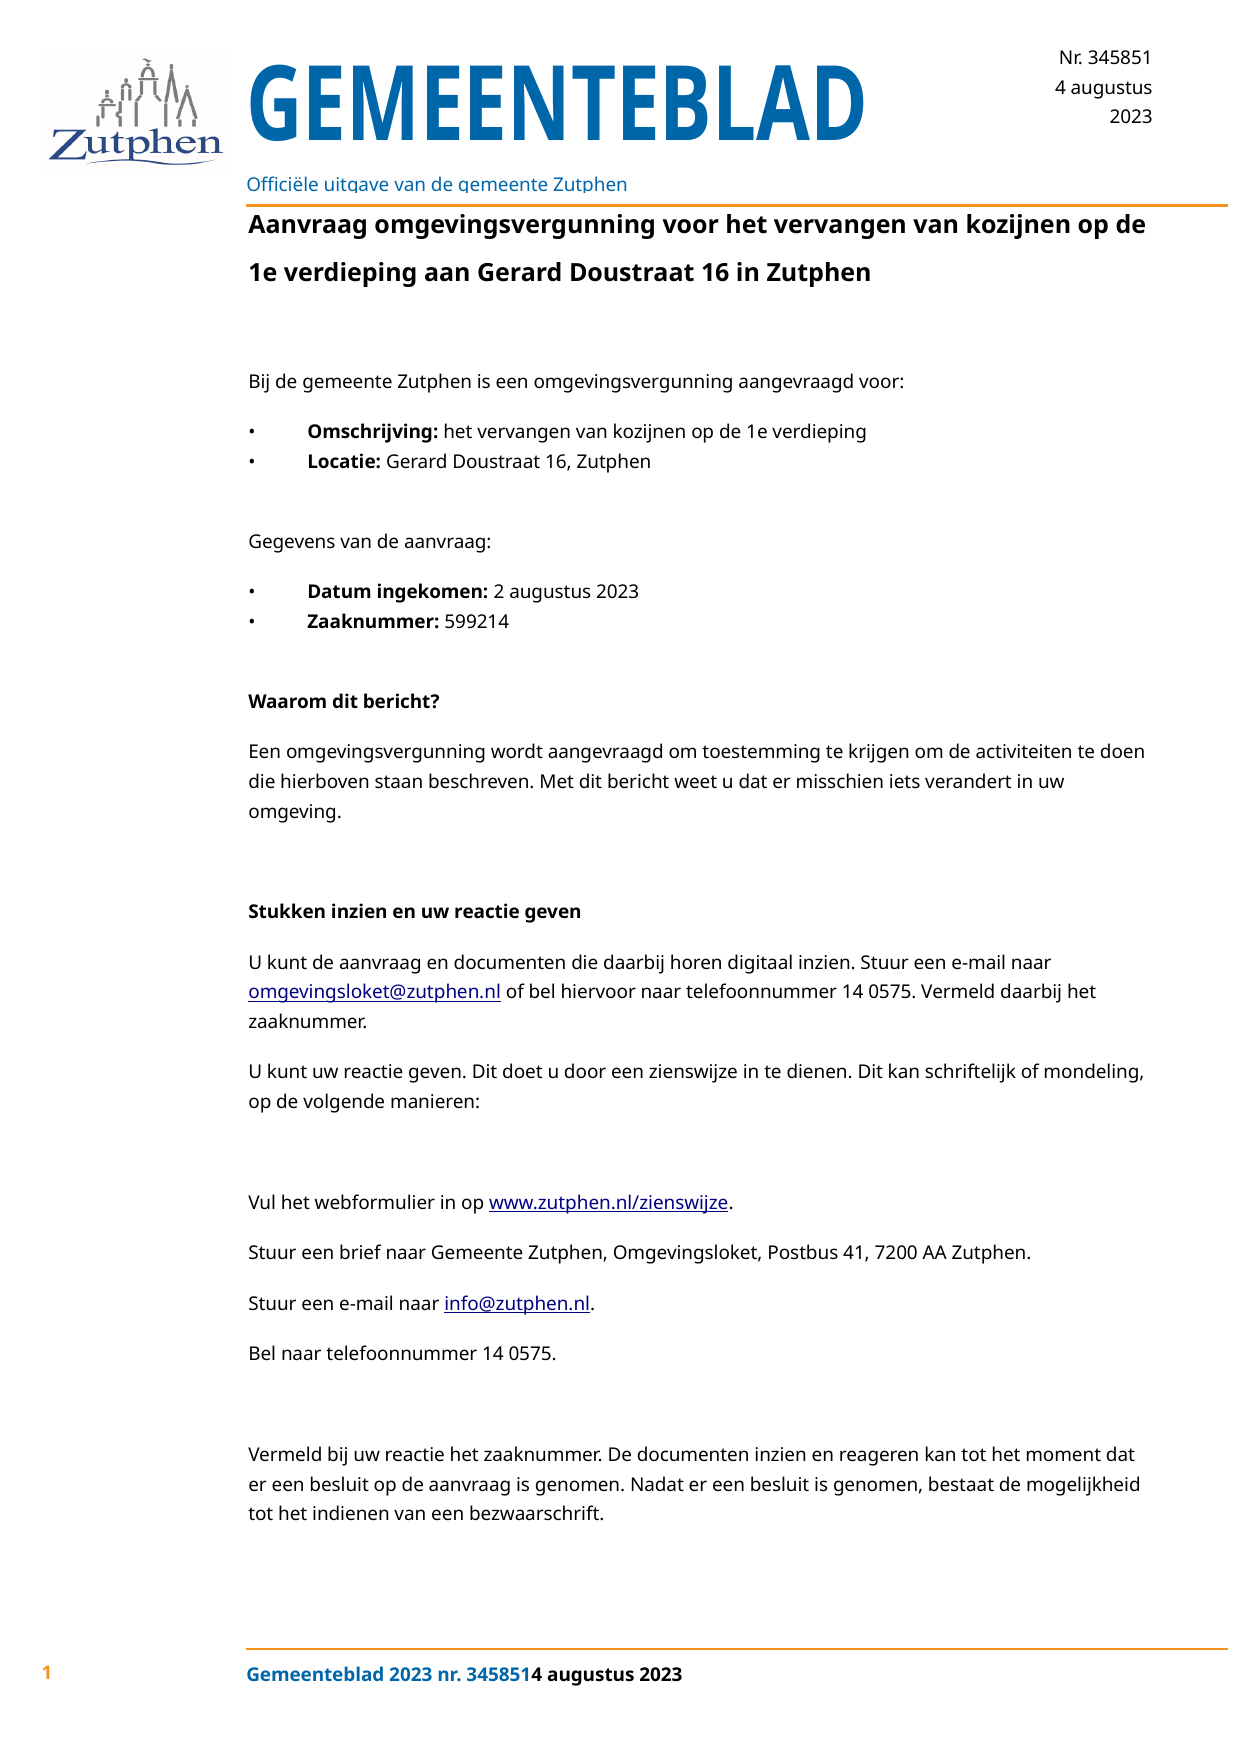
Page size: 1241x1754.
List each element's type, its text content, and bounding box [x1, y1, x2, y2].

text Stuur een brief naar Gemeente Zutphen, Omgevingsloket, Postbus 41, 7200 AA Zutphen. [248, 1239, 1152, 1265]
text Vul het webformulier in op www.zutphen.nl/zienswijze. [248, 1189, 1152, 1215]
list Omschrijving: het vervangen van kozijnen op de 1e verdieping [248, 419, 1152, 444]
picture [41, 47, 231, 172]
text Waarom dit bericht? [248, 688, 1152, 714]
text Gegevens van de aanvraag: [248, 528, 1152, 554]
text Vermeld bij uw reactie het zaaknummer. De documenten inzien en reageren kan tot het moment dat er een besluit op de aanvraag is genomen. Nadat er een besluit is genomen, bestaat de mogelijkheid tot het indienen van een bezwaarschrift. [248, 1441, 1152, 1526]
list Locatie: Gerard Doustraat 16, Zutphen [248, 448, 1152, 474]
text U kunt uw reactie geven. Dit doet u door een zienswijze in te dienen. Dit kan schriftelijk of mondeling, op de volgende manieren: [248, 1059, 1152, 1114]
list Zaaknummer: 599214 [248, 608, 1152, 634]
list Datum ingekomen: 2 augustus 2023 [248, 579, 1152, 604]
text U kunt de aanvraag en documenten die daarbij horen digitaal inzien. Stuur een e-mail naar omgevingsloket@zutphen.nl of bel hiervoor naar telefoonnummer 14 0575. Vermeld daarbij het zaaknummer. [248, 949, 1152, 1034]
text Stukken inzien en uw reactie geven [248, 899, 1152, 924]
text Een omgevingsvergunning wordt aangevraagd om toestemming te krijgen om de activiteiten te doen die hierboven staan beschreven. Met dit bericht weet u dat er misschien iets verandert in uw omgeving. [248, 739, 1152, 824]
text Stuur een e-mail naar info@zutphen.nl. [248, 1290, 1152, 1316]
text Bij de gemeente Zutphen is een omgevingsvergunning aangevraagd voor: [248, 368, 1152, 394]
text Bel naar telefoonnummer 14 0575. [248, 1340, 1152, 1366]
text Aanvraag omgevingsvergunning voor het vervangen van kozijnen op de 1e verdieping aan Gerard Doustraat 16 in Zutphen [248, 207, 1152, 288]
